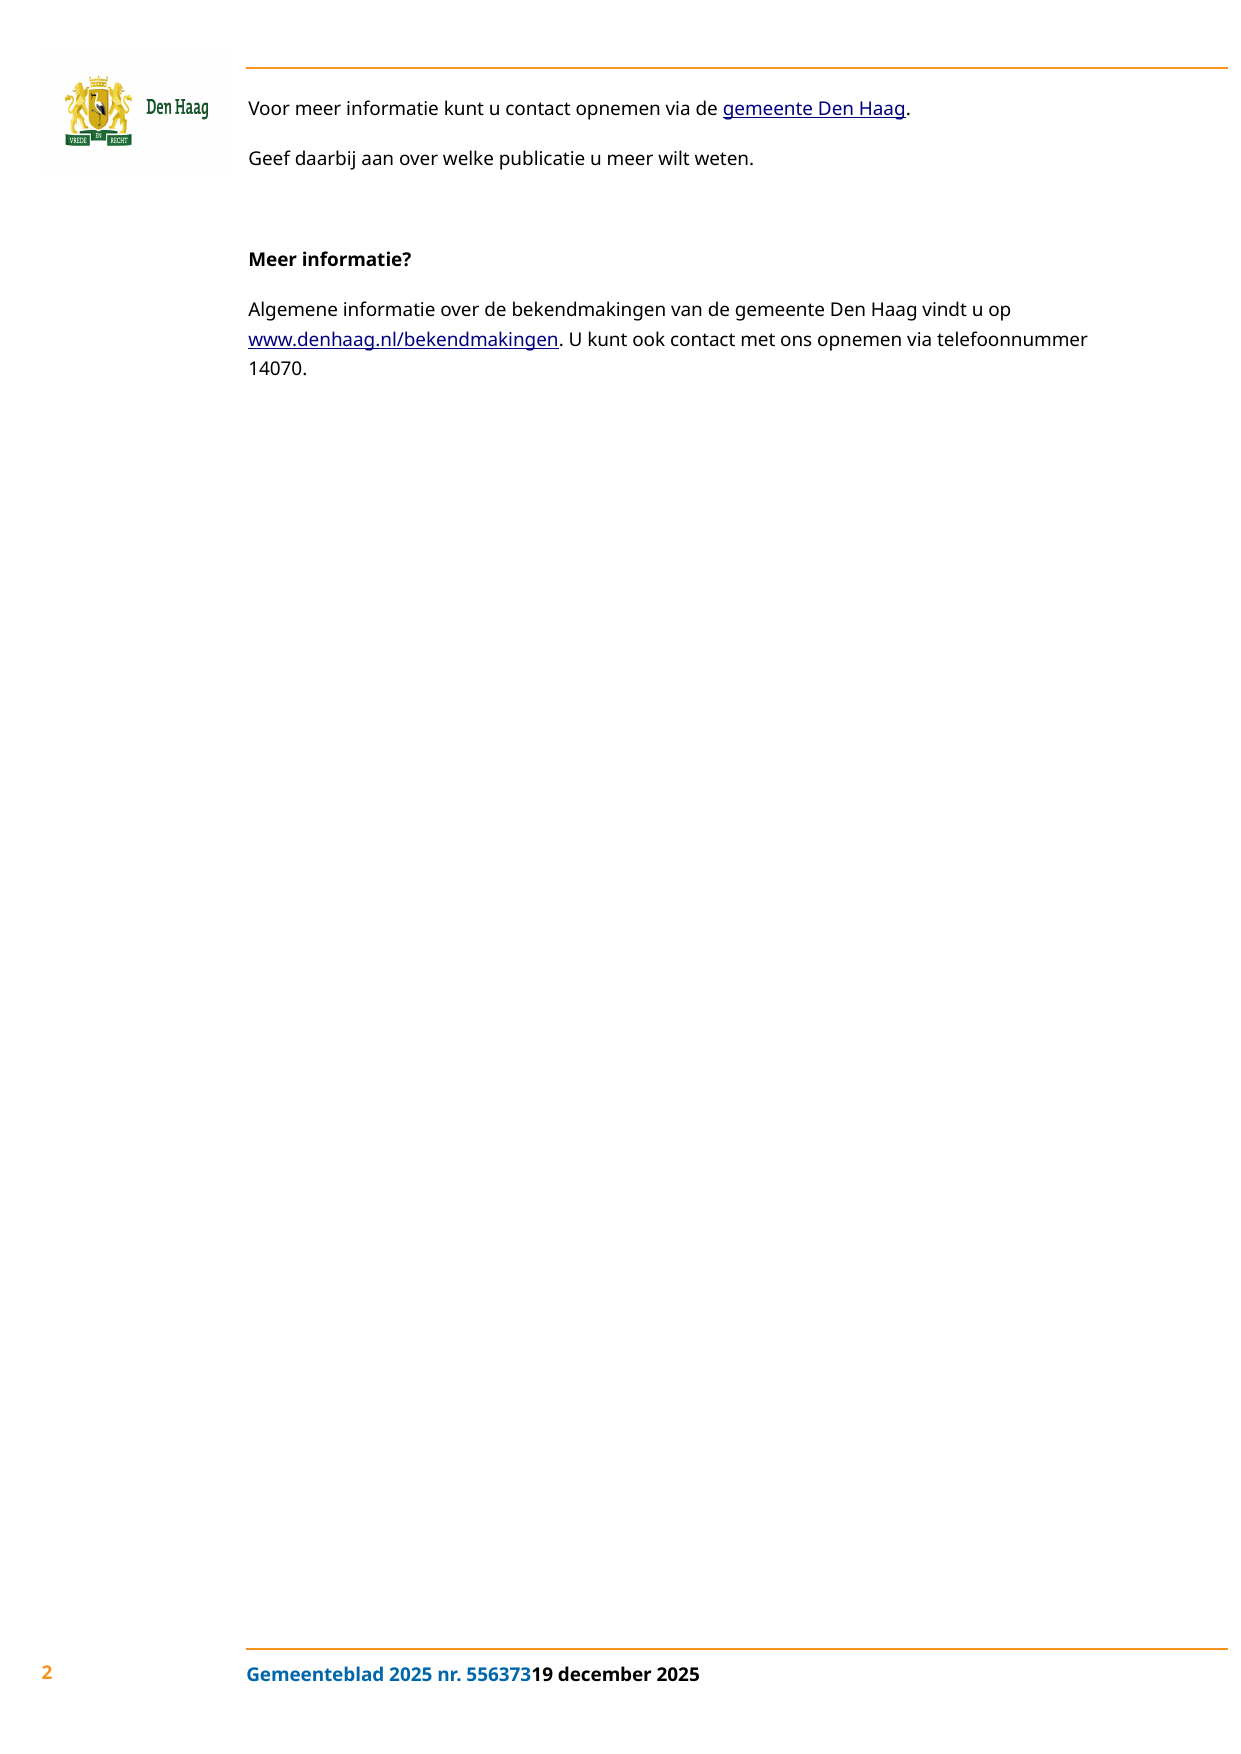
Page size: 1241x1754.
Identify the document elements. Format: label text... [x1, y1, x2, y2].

picture [41, 47, 231, 172]
text Algemene informatie over de bekendmakingen van de gemeente Den Haag vindt u op www.denhaag.nl/bekendmakingen. U kunt ook contact met ons opnemen via telefoonnummer 14070. [248, 296, 1152, 381]
text Geef daarbij aan over welke publicatie u meer wilt weten. [248, 145, 1152, 171]
text Meer informatie? [248, 246, 1152, 272]
text Voor meer informatie kunt u contact opnemen via de gemeente Den Haag. [248, 95, 1152, 121]
